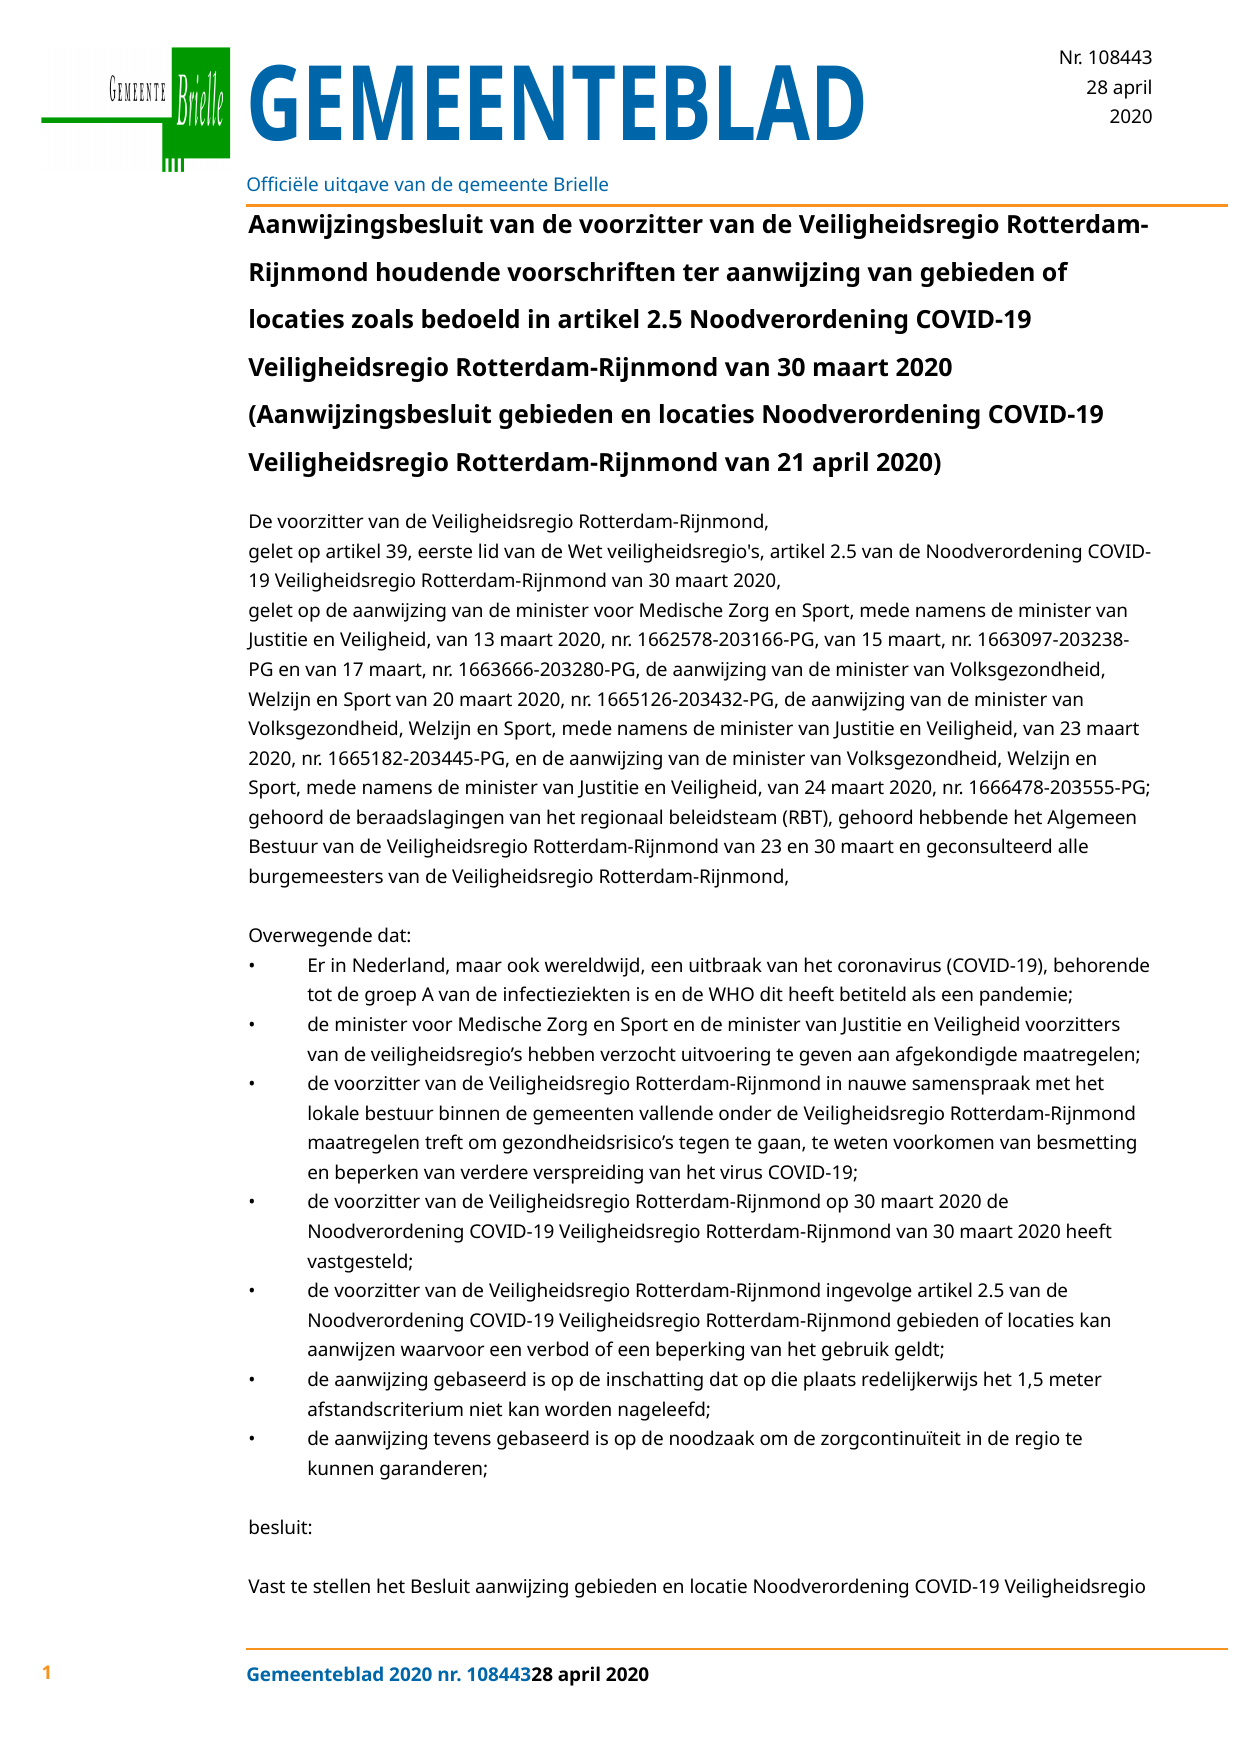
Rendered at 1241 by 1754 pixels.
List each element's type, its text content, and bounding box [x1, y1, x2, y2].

text gelet op de aanwijzing van de minister voor Medische Zorg en Sport, mede namens de minister van Justitie en Veiligheid, van 13 maart 2020, nr. 1662578-203166-PG, van 15 maart, nr. 1663097-203238-PG en van 17 maart, nr. 1663666-203280-PG, de aanwijzing van de minister van Volksgezondheid, Welzijn en Sport van 20 maart 2020, nr. 1665126-203432-PG, de aanwijzing van de minister van Volksgezondheid, Welzijn en Sport, mede namens de minister van Justitie en Veiligheid, van 23 maart 2020, nr. 1665182-203445-PG, en de aanwijzing van de minister van Volksgezondheid, Welzijn en Sport, mede namens de minister van Justitie en Veiligheid, van 24 maart 2020, nr. 1666478-203555-PG; [248, 597, 1152, 800]
text Overwegende dat: [248, 922, 1152, 948]
text Vast te stellen het Besluit aanwijzing gebieden en locatie Noodverordening COVID-19 Veiligheidsregio [248, 1573, 1152, 1599]
text De voorzitter van de Veiligheidsregio Rotterdam-Rijnmond, [248, 508, 1152, 534]
text gelet op artikel 39, eerste lid van de Wet veiligheidsregio's, artikel 2.5 van de Noodverordening COVID-19 Veiligheidsregio Rotterdam-Rijnmond van 30 maart 2020, [248, 538, 1152, 593]
list de voorzitter van de Veiligheidsregio Rotterdam-Rijnmond op 30 maart 2020 de Noodverordening COVID-19 Veiligheidsregio Rotterdam-Rijnmond van 30 maart 2020 heeft vastgesteld; [248, 1189, 1152, 1274]
list de aanwijzing gebaseerd is op de inschatting dat op die plaats redelijkerwijs het 1,5 meter afstandscriterium niet kan worden nageleefd; [248, 1366, 1152, 1422]
list Er in Nederland, maar ook wereldwijd, een uitbraak van het coronavirus (COVID-19), behorende tot de groep A van de infectieziekten is en de WHO dit heeft betiteld als een pandemie; [248, 952, 1152, 1007]
text besluit: [248, 1514, 1152, 1540]
text Aanwijzingsbesluit van de voorzitter van de Veiligheidsregio Rotterdam-Rijnmond houdende voorschriften ter aanwijzing van gebieden of locaties zoals bedoeld in artikel 2.5 Noodverordening COVID-19 Veiligheidsregio Rotterdam-Rijnmond van 30 maart 2020 (Aanwijzingsbesluit gebieden en locaties Noodverordening COVID-19 Veiligheidsregio Rotterdam-Rijnmond van 21 april 2020) [248, 207, 1152, 479]
list de voorzitter van de Veiligheidsregio Rotterdam-Rijnmond ingevolge artikel 2.5 van de Noodverordening COVID-19 Veiligheidsregio Rotterdam-Rijnmond gebieden of locaties kan aanwijzen waarvoor een verbod of een beperking van het gebruik geldt; [248, 1277, 1152, 1362]
list de voorzitter van de Veiligheidsregio Rotterdam-Rijnmond in nauwe samenspraak met het lokale bestuur binnen de gemeenten vallende onder de Veiligheidsregio Rotterdam-Rijnmond maatregelen treft om gezondheidsrisico’s tegen te gaan, te weten voorkomen van besmetting en beperken van verdere verspreiding van het virus COVID-19; [248, 1070, 1152, 1185]
text gehoord de beraadslagingen van het regionaal beleidsteam (RBT), gehoord hebbende het Algemeen Bestuur van de Veiligheidsregio Rotterdam-Rijnmond van 23 en 30 maart en geconsulteerd alle burgemeesters van de Veiligheidsregio Rotterdam-Rijnmond, [248, 804, 1152, 889]
list de minister voor Medische Zorg en Sport en de minister van Justitie en Veiligheid voorzitters van de veiligheidsregio’s hebben verzocht uitvoering te geven aan afgekondigde maatregelen; [248, 1011, 1152, 1067]
list de aanwijzing tevens gebaseerd is op de noodzaak om de zorgcontinuïteit in de regio te kunnen garanderen; [248, 1425, 1152, 1481]
picture [41, 47, 231, 172]
